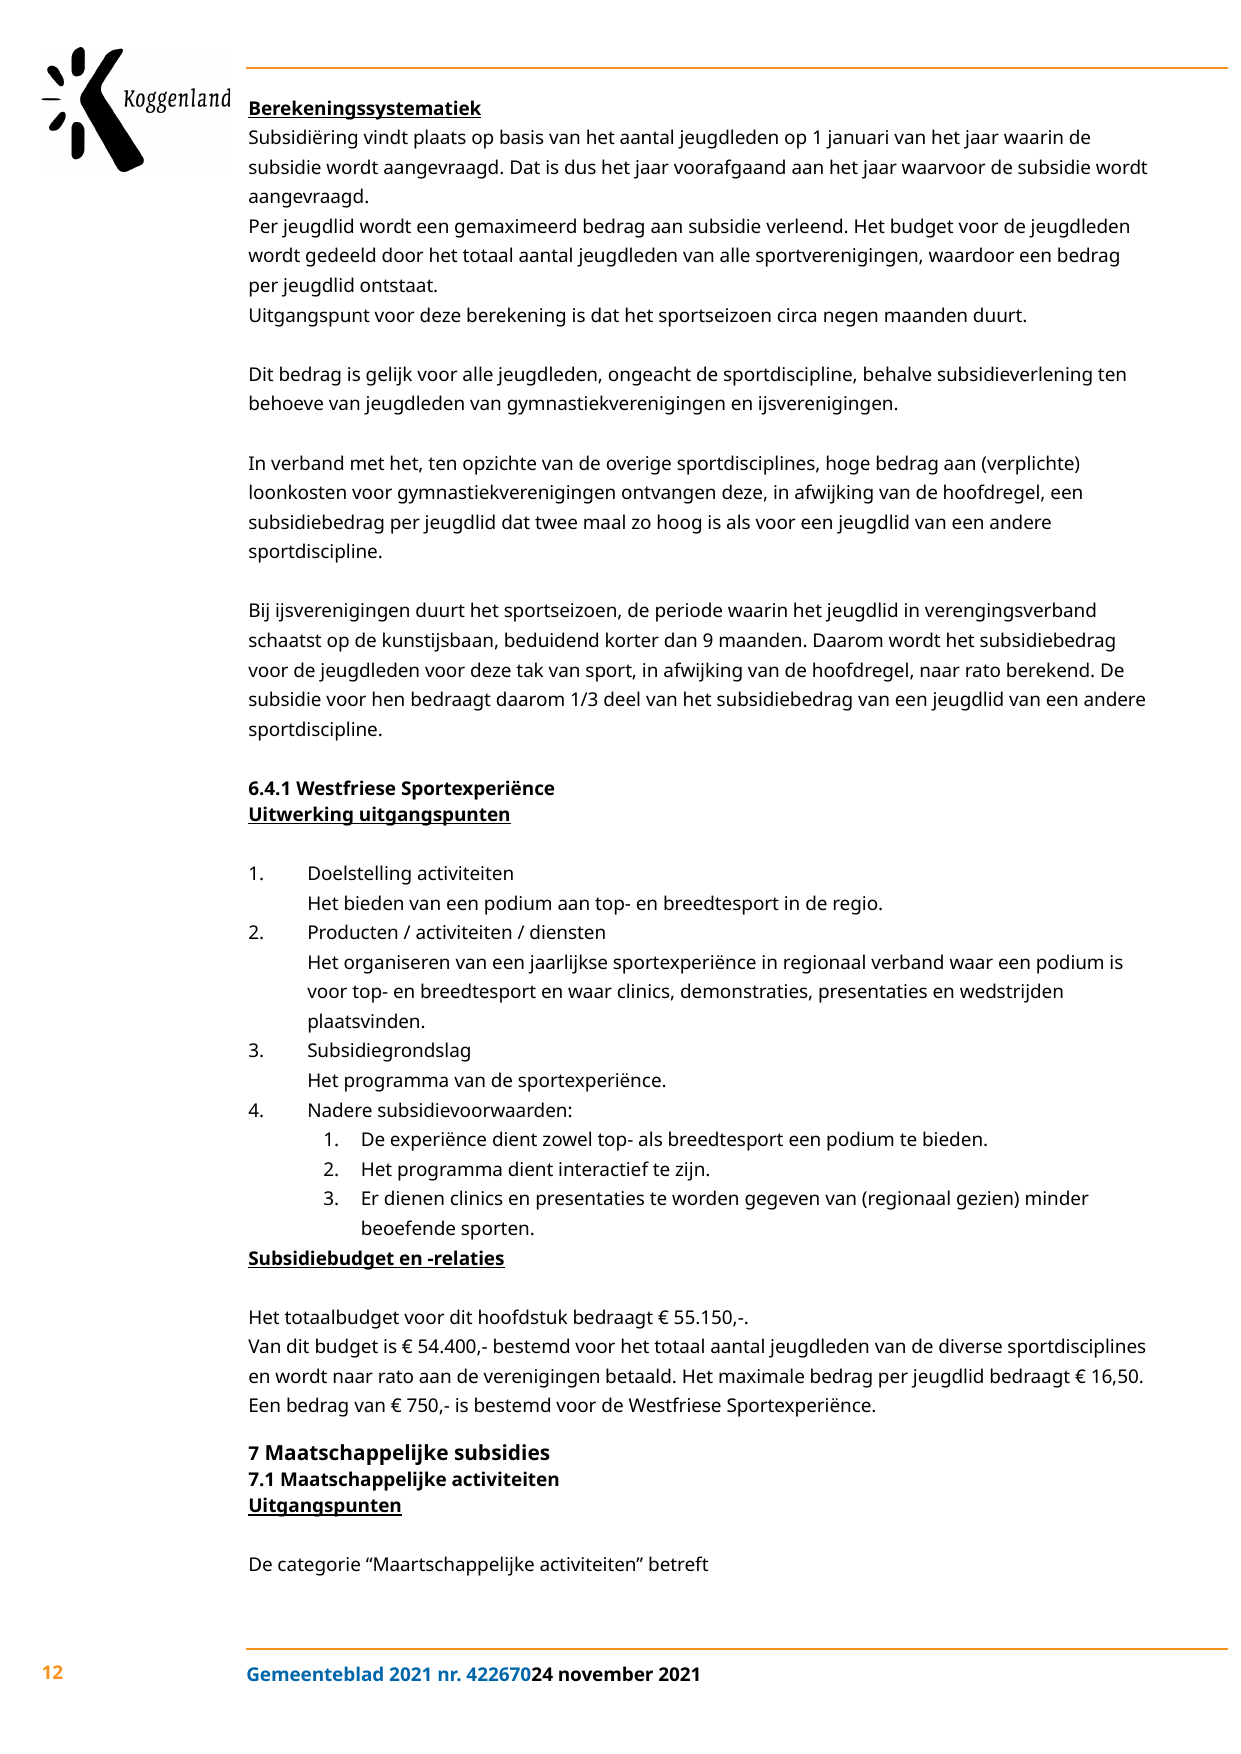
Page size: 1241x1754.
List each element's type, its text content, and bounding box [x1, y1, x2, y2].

text Van dit budget is € 54.400,- bestemd voor het totaal aantal jeugdleden van de diverse sportdisciplines en wordt naar rato aan de verenigingen betaald. Het maximale bedrag per jeugdlid bedraagt € 16,50. [248, 1333, 1152, 1389]
text 6.4.1 Westfriese Sportexperiënce [248, 775, 1152, 801]
list Subsidiegrondslag [248, 1038, 1152, 1063]
list Het programma dient interactief te zijn. [323, 1156, 1152, 1182]
text In verband met het, ten opzichte van de overige sportdisciplines, hoge bedrag aan (verplichte) loonkosten voor gymnastiekverenigingen ontvangen deze, in afwijking van de hoofdregel, een subsidiebedrag per jeugdlid dat twee maal zo hoog is als voor een jeugdlid van een andere sportdiscipline. [248, 450, 1152, 564]
text Subsidiebudget en -relaties [248, 1245, 1152, 1270]
text Bij ijsverenigingen duurt het sportseizoen, de periode waarin het jeugdlid in verengingsverband schaatst op de kunstijsbaan, beduidend korter dan 9 maanden. Daarom wordt het subsidiebedrag voor de jeugdleden voor deze tak van sport, in afwijking van de hoofdregel, naar rato berekend. De subsidie voor hen bedraagt daarom 1/3 deel van het subsidiebedrag van een jeugdlid van een andere sportdiscipline. [248, 598, 1152, 742]
list Het organiseren van een jaarlijkse sportexperiënce in regionaal verband waar een podium is voor top- en breedtesport en waar clinics, demonstraties, presentaties en wedstrijden plaatsvinden. [248, 949, 1152, 1034]
text Berekeningssystematiek [248, 95, 1152, 121]
text Een bedrag van € 750,- is bestemd voor de Westfriese Sportexperiënce. [248, 1393, 1152, 1418]
list De experiënce dient zowel top- als breedtesport een podium te bieden. [323, 1126, 1152, 1152]
picture [41, 47, 231, 172]
text Uitgangspunten [248, 1492, 1152, 1518]
text Uitgangspunt voor deze berekening is dat het sportseizoen circa negen maanden duurt. [248, 302, 1152, 328]
text Subsidiëring vindt plaats op basis van het aantal jeugdleden op 1 januari van het jaar waarin de subsidie wordt aangevraagd. Dat is dus het jaar voorafgaand aan het jaar waarvoor de subsidie wordt aangevraagd. [248, 124, 1152, 209]
list Het bieden van een podium aan top- en breedtesport in de regio. [248, 890, 1152, 915]
text Dit bedrag is gelijk voor alle jeugdleden, ongeacht de sportdiscipline, behalve subsidieverlening ten behoeve van jeugdleden van gymnastiekverenigingen en ijsverenigingen. [248, 361, 1152, 416]
text Per jeugdlid wordt een gemaximeerd bedrag aan subsidie verleend. Het budget voor de jeugdleden wordt gedeeld door het totaal aantal jeugdleden van alle sportverenigingen, waardoor een bedrag per jeugdlid ontstaat. [248, 213, 1152, 298]
text Het totaalbudget voor dit hoofdstuk bedraagt € 55.150,-. [248, 1304, 1152, 1329]
text 7 Maatschappelijke subsidies [248, 1438, 1152, 1467]
text Uitwerking uitgangspunten [248, 801, 1152, 827]
text 7.1 Maatschappelijke activiteiten [248, 1467, 1152, 1492]
text De categorie “Maartschappelijke activiteiten” betreft [248, 1552, 1152, 1577]
list Het programma van de sportexperiënce. [248, 1067, 1152, 1093]
list Nadere subsidievoorwaarden: [248, 1097, 1152, 1122]
list Doelstelling activiteiten [248, 860, 1152, 886]
list Producten / activiteiten / diensten [248, 919, 1152, 945]
list Er dienen clinics en presentaties te worden gegeven van (regionaal gezien) minder beoefende sporten. [323, 1186, 1152, 1241]
